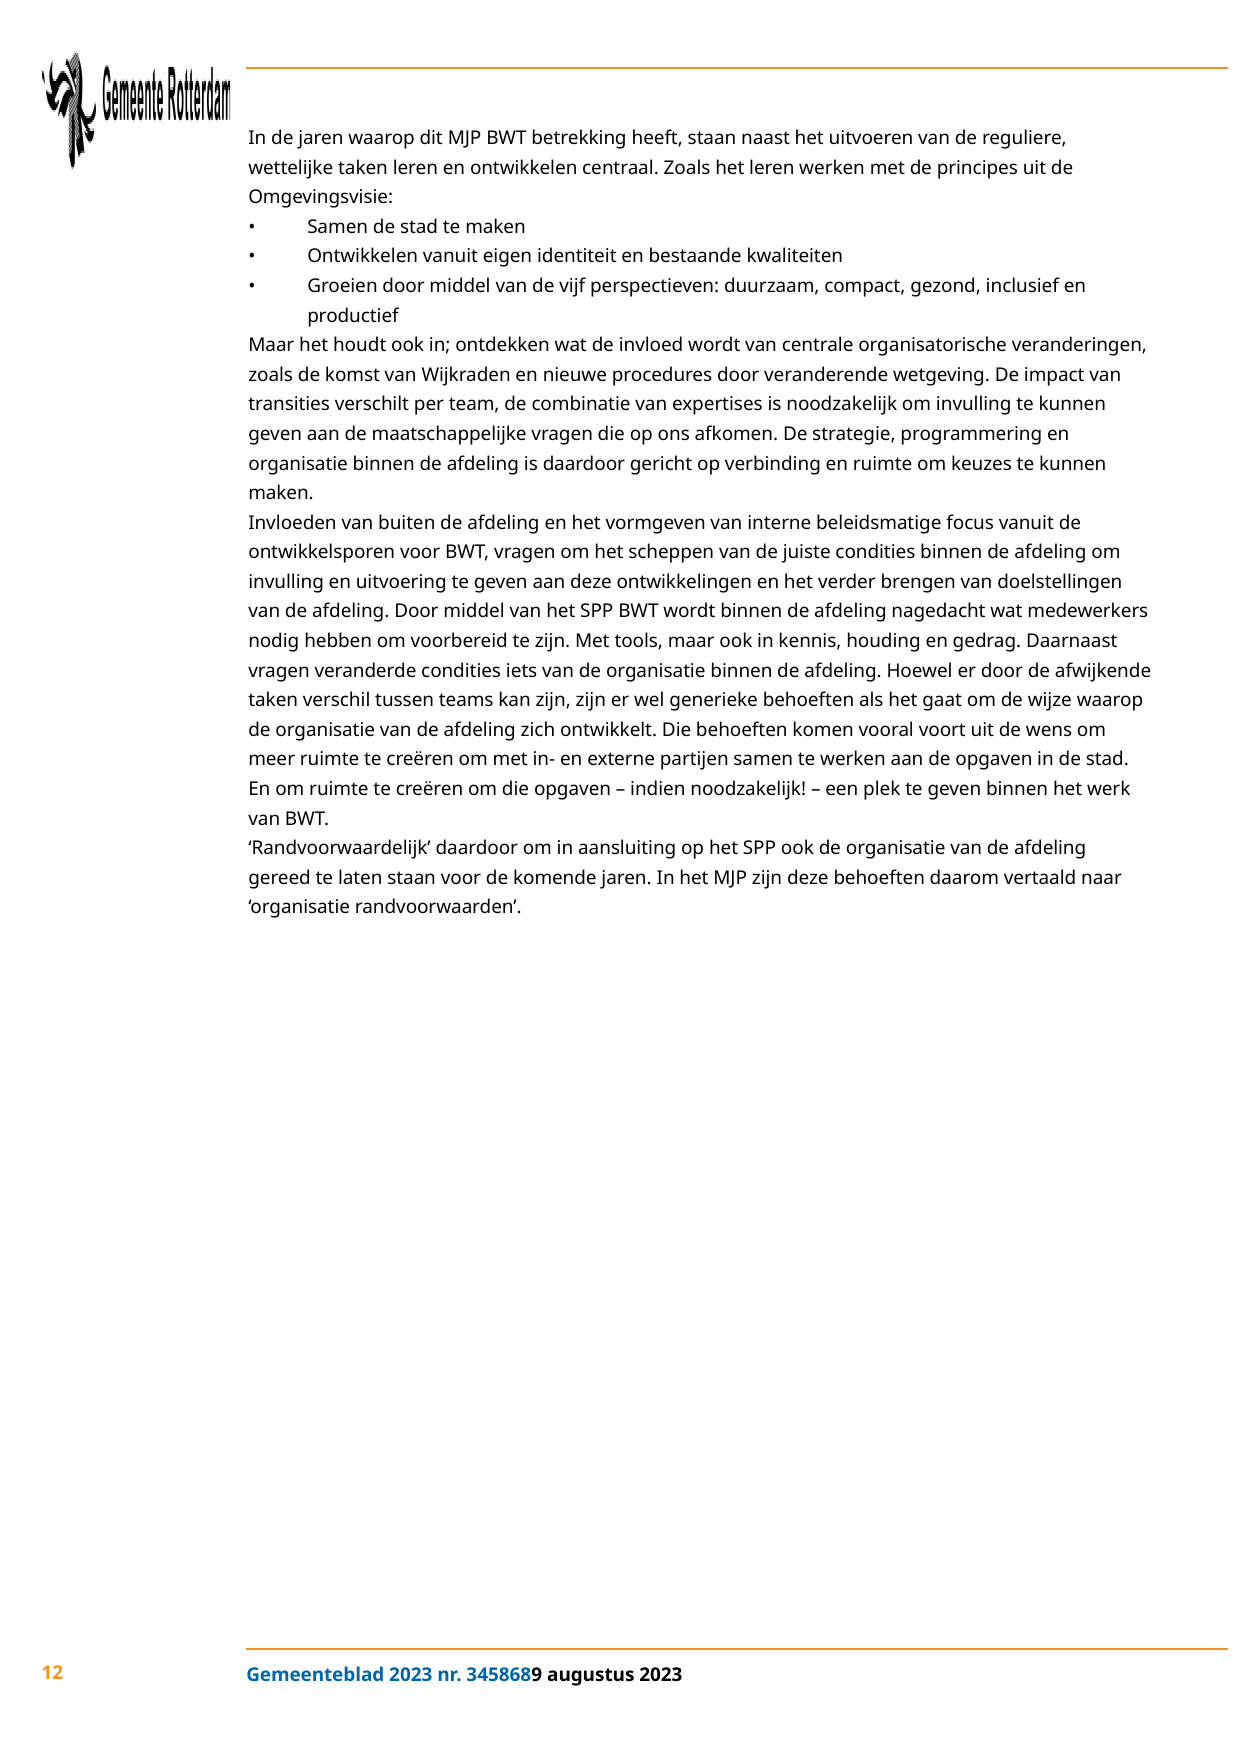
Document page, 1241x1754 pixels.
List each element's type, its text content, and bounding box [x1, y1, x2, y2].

text ‘Randvoorwaardelijk’ daardoor om in aansluiting op het SPP ook de organisatie van de afdeling gereed te laten staan voor de komende jaren. In het MJP zijn deze behoeften daarom vertaald naar ‘organisatie randvoorwaarden’. [248, 834, 1152, 919]
list Groeien door middel van de vijf perspectieven: duurzaam, compact, gezond, inclusief en productief [248, 272, 1152, 328]
text In de jaren waarop dit MJP BWT betrekking heeft, staan naast het uitvoeren van de reguliere, wettelijke taken leren en ontwikkelen centraal. Zoals het leren werken met de principes uit de Omgevingsvisie: [248, 124, 1152, 209]
list Samen de stad te maken [248, 213, 1152, 239]
picture [41, 47, 231, 172]
list Ontwikkelen vanuit eigen identiteit en bestaande kwaliteiten [248, 243, 1152, 268]
text Invloeden van buiten de afdeling en het vormgeven van interne beleidsmatige focus vanuit de ontwikkelsporen voor BWT, vragen om het scheppen van de juiste condities binnen de afdeling om invulling en uitvoering te geven aan deze ontwikkelingen en het verder brengen van doelstellingen van de afdeling. Door middel van het SPP BWT wordt binnen de afdeling nagedacht wat medewerkers nodig hebben om voorbereid te zijn. Met tools, maar ook in kennis, houding en gedrag. Daarnaast vragen veranderde condities iets van de organisatie binnen de afdeling. Hoewel er door de afwijkende taken verschil tussen teams kan zijn, zijn er wel generieke behoeften als het gaat om de wijze waarop de organisatie van de afdeling zich ontwikkelt. Die behoeften komen vooral voort uit de wens om meer ruimte te creëren om met in- en externe partijen samen te werken aan de opgaven in de stad. En om ruimte te creëren om die opgaven – indien noodzakelijk! – een plek te geven binnen het werk van BWT. [248, 509, 1152, 831]
text Maar het houdt ook in; ontdekken wat de invloed wordt van centrale organisatorische veranderingen, zoals de komst van Wijkraden en nieuwe procedures door veranderende wetgeving. De impact van transities verschilt per team, de combinatie van expertises is noodzakelijk om invulling te kunnen geven aan de maatschappelijke vragen die op ons afkomen. De strategie, programmering en organisatie binnen de afdeling is daardoor gericht op verbinding en ruimte om keuzes te kunnen maken. [248, 331, 1152, 505]
